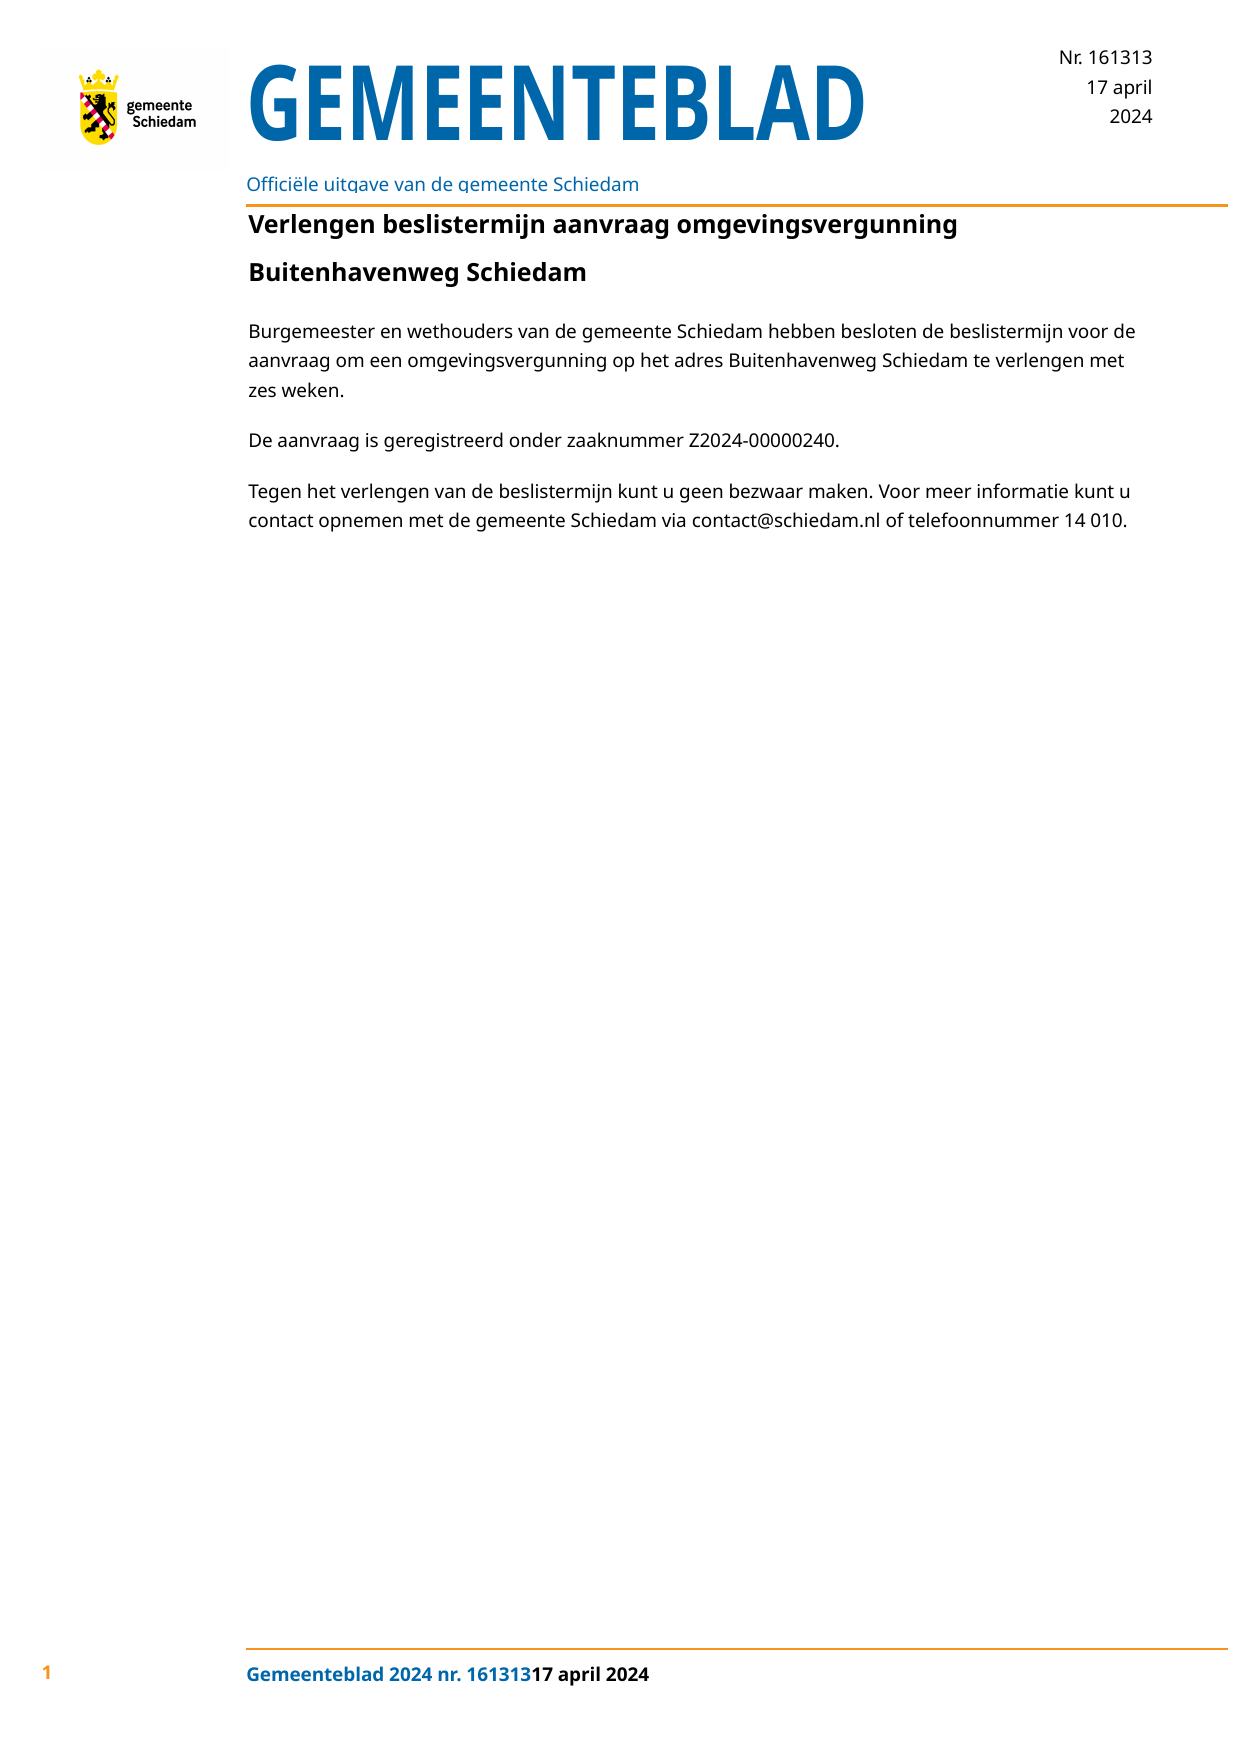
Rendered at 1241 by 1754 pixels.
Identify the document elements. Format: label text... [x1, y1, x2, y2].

text De aanvraag is geregistreerd onder zaaknummer Z2024-00000240. [248, 427, 1152, 453]
text Tegen het verlengen van de beslistermijn kunt u geen bezwaar maken. Voor meer informatie kunt u contact opnemen met de gemeente Schiedam via contact@schiedam.nl of telefoonnummer 14 010. [248, 478, 1152, 533]
picture [41, 47, 231, 172]
text Verlengen beslistermijn aanvraag omgevingsvergunning Buitenhavenweg Schiedam [248, 207, 1152, 288]
text Burgemeester en wethouders van de gemeente Schiedam hebben besloten de beslistermijn voor de aanvraag om een omgevingsvergunning op het adres Buitenhavenweg Schiedam te verlengen met zes weken. [248, 318, 1152, 403]
